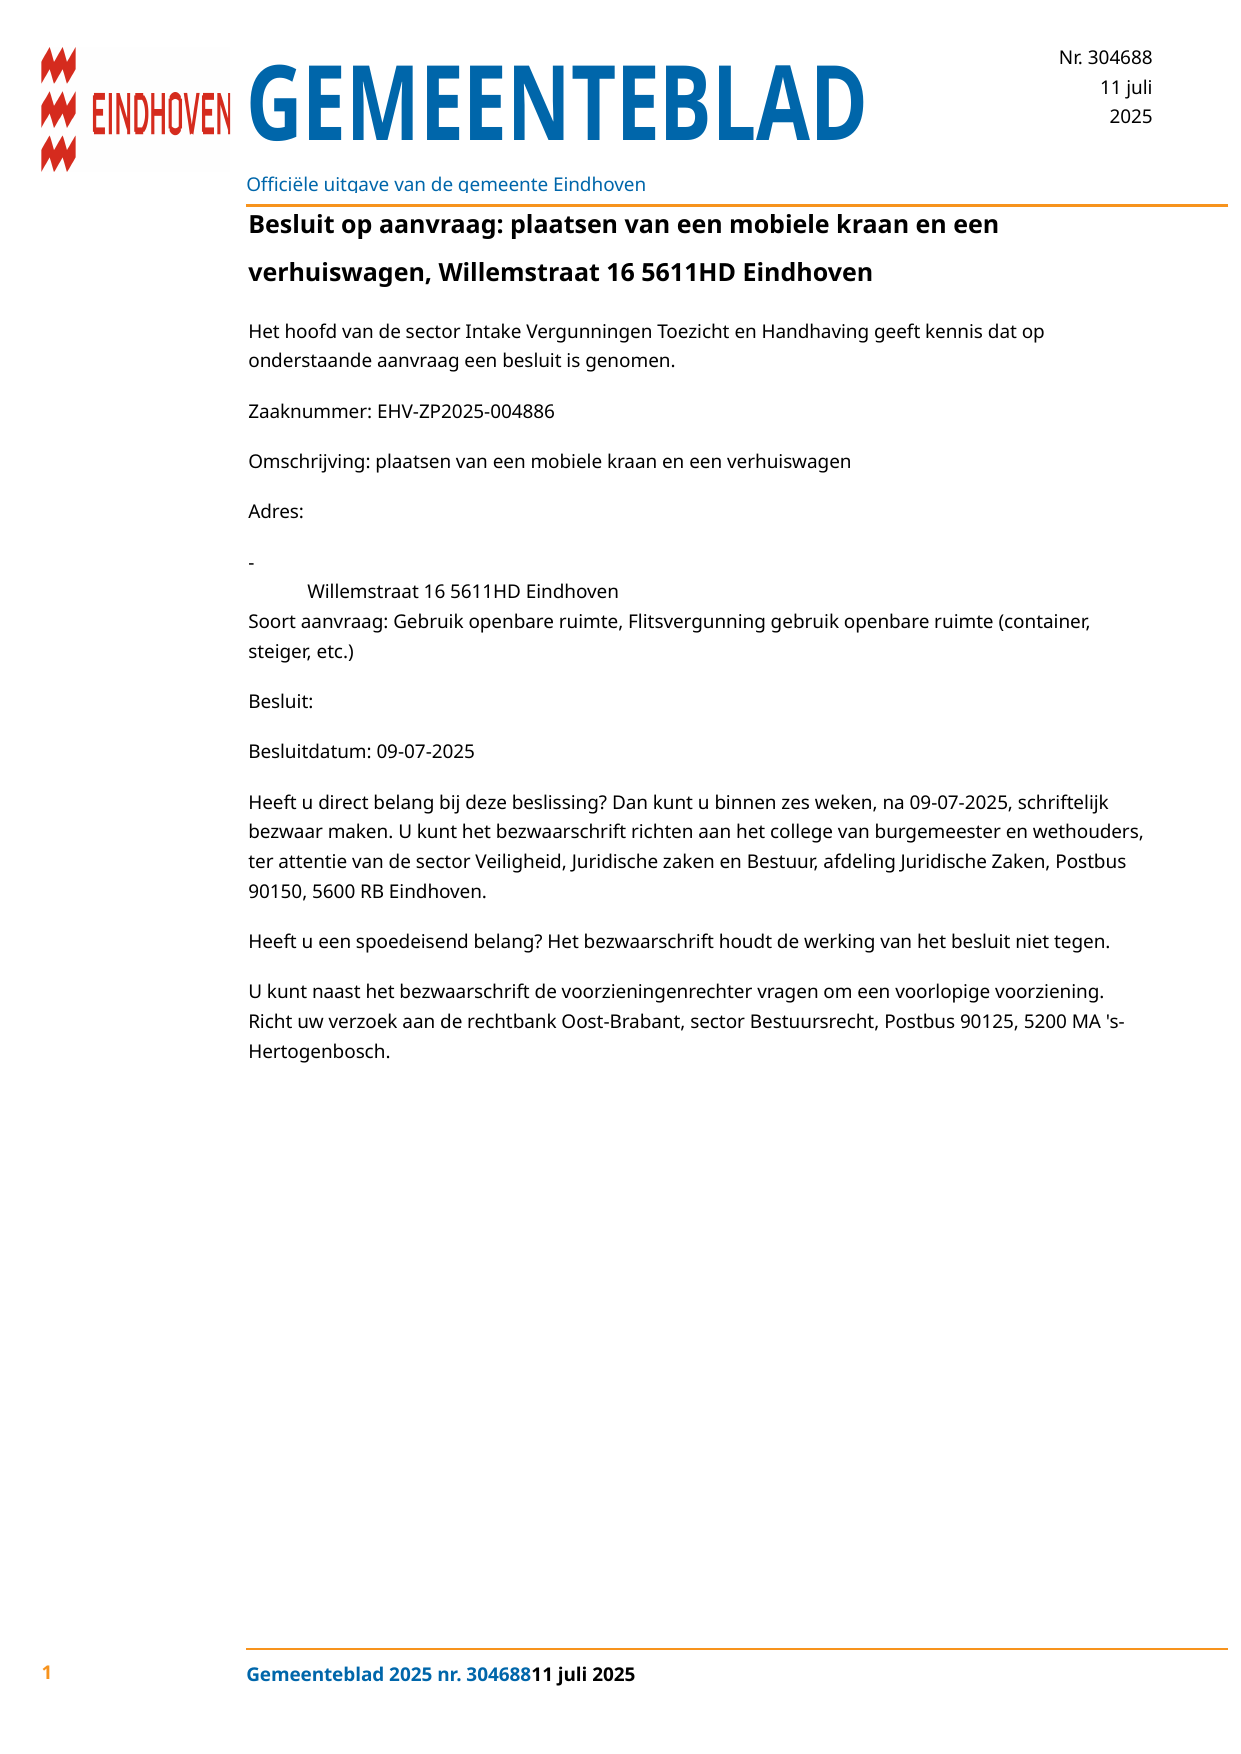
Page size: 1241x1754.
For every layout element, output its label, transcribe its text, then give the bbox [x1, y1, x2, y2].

picture [41, 47, 231, 172]
text Adres: [248, 499, 1152, 524]
text Het hoofd van de sector Intake Vergunningen Toezicht en Handhaving geeft kennis dat op onderstaande aanvraag een besluit is genomen. [248, 318, 1152, 373]
text Heeft u een spoedeisend belang? Het bezwaarschrift houdt de werking van het besluit niet tegen. [248, 928, 1152, 954]
text Besluitdatum: 09-07-2025 [248, 739, 1152, 764]
text Besluit: [248, 688, 1152, 714]
text Besluit op aanvraag: plaatsen van een mobiele kraan en een verhuiswagen, Willemstraat 16 5611HD Eindhoven [248, 207, 1152, 288]
text U kunt naast het bezwaarschrift de voorzieningenrechter vragen om een voorlopige voorziening. Richt uw verzoek aan de rechtbank Oost-Brabant, sector Bestuursrecht, Postbus 90125, 5200 MA 's-Hertogenbosch. [248, 979, 1152, 1064]
text Zaaknummer: EHV-ZP2025-004886 [248, 398, 1152, 424]
text Omschrijving: plaatsen van een mobiele kraan en een verhuiswagen [248, 448, 1152, 474]
text Heeft u direct belang bij deze beslissing? Dan kunt u binnen zes weken, na 09-07-2025, schriftelijk bezwaar maken. U kunt het bezwaarschrift richten aan het college van burgemeester en wethouders, ter attentie van de sector Veiligheid, Juridische zaken en Bestuur, afdeling Juridische Zaken, Postbus 90150, 5600 RB Eindhoven. [248, 789, 1152, 904]
text Soort aanvraag: Gebruik openbare ruimte, Flitsvergunning gebruik openbare ruimte (container, steiger, etc.) [248, 608, 1152, 664]
list Willemstraat 16 5611HD Eindhoven [248, 579, 1152, 604]
